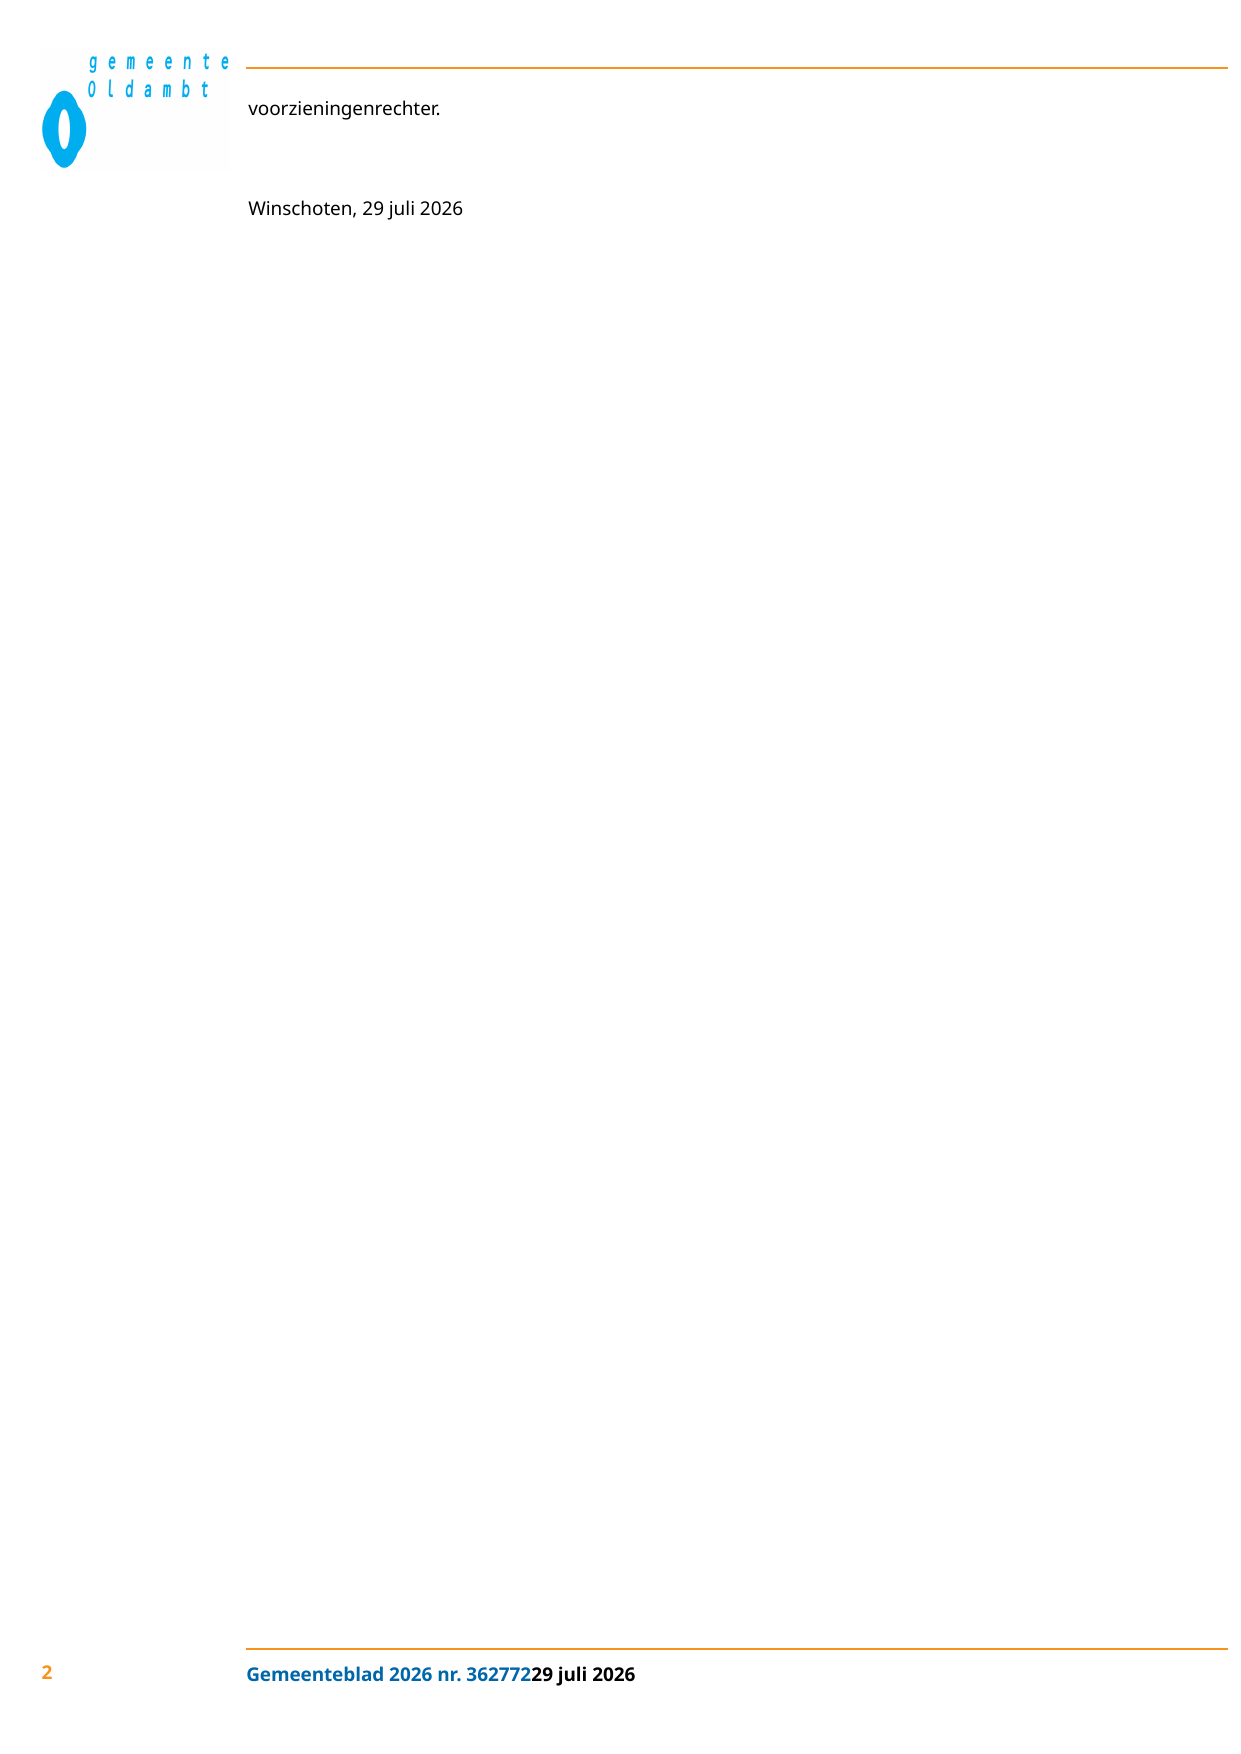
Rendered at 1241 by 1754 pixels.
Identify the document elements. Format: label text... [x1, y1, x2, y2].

picture [41, 47, 231, 172]
text voorzieningenrechter. [248, 95, 1152, 121]
text Winschoten, 29 juli 2026 [248, 196, 1152, 221]
